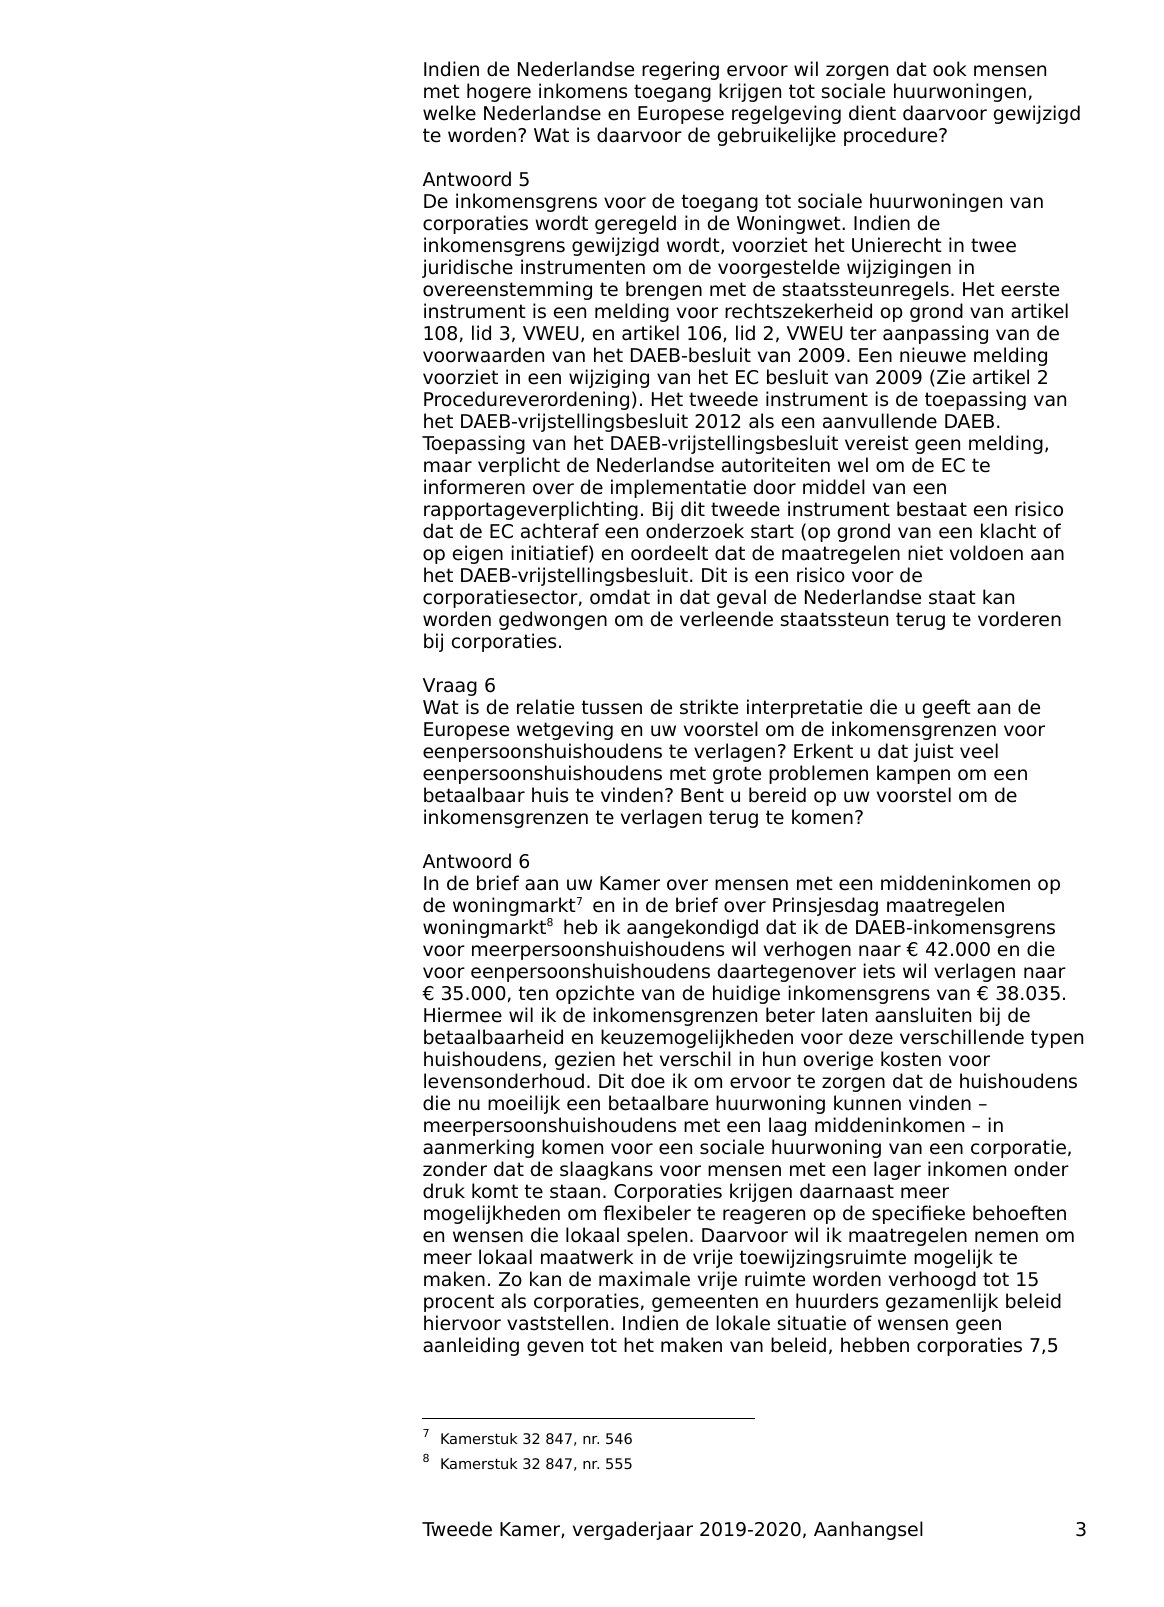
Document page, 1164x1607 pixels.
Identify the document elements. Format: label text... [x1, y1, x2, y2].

text In de brief aan uw Kamer over mensen met een middeninkomen op de woningmarkt en in de brief over Prinsjesdag maatregelen woningmarkt heb ik aangekondigd dat ik de DAEB-inkomensgrens voor meerpersoonshuishoudens wil verhogen naar € 42.000 en die voor eenpersoonshuishoudens daartegenover iets wil verlagen naar € 35.000, ten opzichte van de huidige inkomensgrens van € 38.035. Hiermee wil ik de inkomensgrenzen beter laten aansluiten bij de betaalbaarheid en keuzemogelijkheden voor deze verschillende typen huishoudens, gezien het verschil in hun overige kosten voor levensonderhoud. Dit doe ik om ervoor te zorgen dat de huishoudens die nu moeilijk een betaalbare huurwoning kunnen vinden – meerpersoonshuishoudens met een laag middeninkomen – in aanmerking komen voor een sociale huurwoning van een corporatie, zonder dat de slaagkans voor mensen met een lager inkomen onder druk komt te staan. Corporaties krijgen daarnaast meer mogelijkheden om flexibeler te reageren op de specifieke behoeften en wensen die lokaal spelen. Daarvoor wil ik maatregelen nemen om meer lokaal maatwerk in de vrije toewijzingsruimte mogelijk te maken. Zo kan de maximale vrije ruimte worden verhoogd tot 15 procent als corporaties, gemeenten en huurders gezamenlijk beleid hiervoor vaststellen. Indien de lokale situatie of wensen geen aanleiding geven tot het maken van beleid, hebben corporaties 7,5 [422, 873, 1087, 1356]
text Antwoord 5 [422, 169, 1087, 191]
text Indien de Nederlandse regering ervoor wil zorgen dat ook mensen met hogere inkomens toegang krijgen tot sociale huurwoningen, welke Nederlandse en Europese regelgeving dient daarvoor gewijzigd te worden? Wat is daarvoor de gebruikelijke procedure? [422, 59, 1087, 147]
text Antwoord 6 [422, 851, 1087, 873]
text Kamerstuk 32 847, nr. 555 [422, 1452, 1087, 1474]
text Vraag 6 [422, 675, 1087, 697]
text De inkomensgrens voor de toegang tot sociale huurwoningen van corporaties wordt geregeld in de Woningwet. Indien de inkomensgrens gewijzigd wordt, voorziet het Unierecht in twee juridische instrumenten om de voorgestelde wijzigingen in overeenstemming te brengen met de staatssteunregels. Het eerste instrument is een melding voor rechtszekerheid op grond van artikel 108, lid 3, VWEU, en artikel 106, lid 2, VWEU ter aanpassing van de voorwaarden van het DAEB-besluit van 2009. Een nieuwe melding voorziet in een wijziging van het EC besluit van 2009 (Zie artikel 2 Procedureverordening). Het tweede instrument is de toepassing van het DAEB-vrijstellingsbesluit 2012 als een aanvullende DAEB. Toepassing van het DAEB-vrijstellingsbesluit vereist geen melding, maar verplicht de Nederlandse autoriteiten wel om de EC te informeren over de implementatie door middel van een rapportageverplichting. Bij dit tweede instrument bestaat een risico dat de EC achteraf een onderzoek start (op grond van een klacht of op eigen initiatief) en oordeelt dat de maatregelen niet voldoen aan het DAEB-vrijstellingsbesluit. Dit is een risico voor de corporatiesector, omdat in dat geval de Nederlandse staat kan worden gedwongen om de verleende staatssteun terug te vorderen bij corporaties. [422, 191, 1087, 653]
text Kamerstuk 32 847, nr. 546 [422, 1427, 1087, 1449]
text Wat is de relatie tussen de strikte interpretatie die u geeft aan de Europese wetgeving en uw voorstel om de inkomensgrenzen voor eenpersoonshuishoudens te verlagen? Erkent u dat juist veel eenpersoonshuishoudens met grote problemen kampen om een betaalbaar huis te vinden? Bent u bereid op uw voorstel om de inkomensgrenzen te verlagen terug te komen? [422, 697, 1087, 829]
